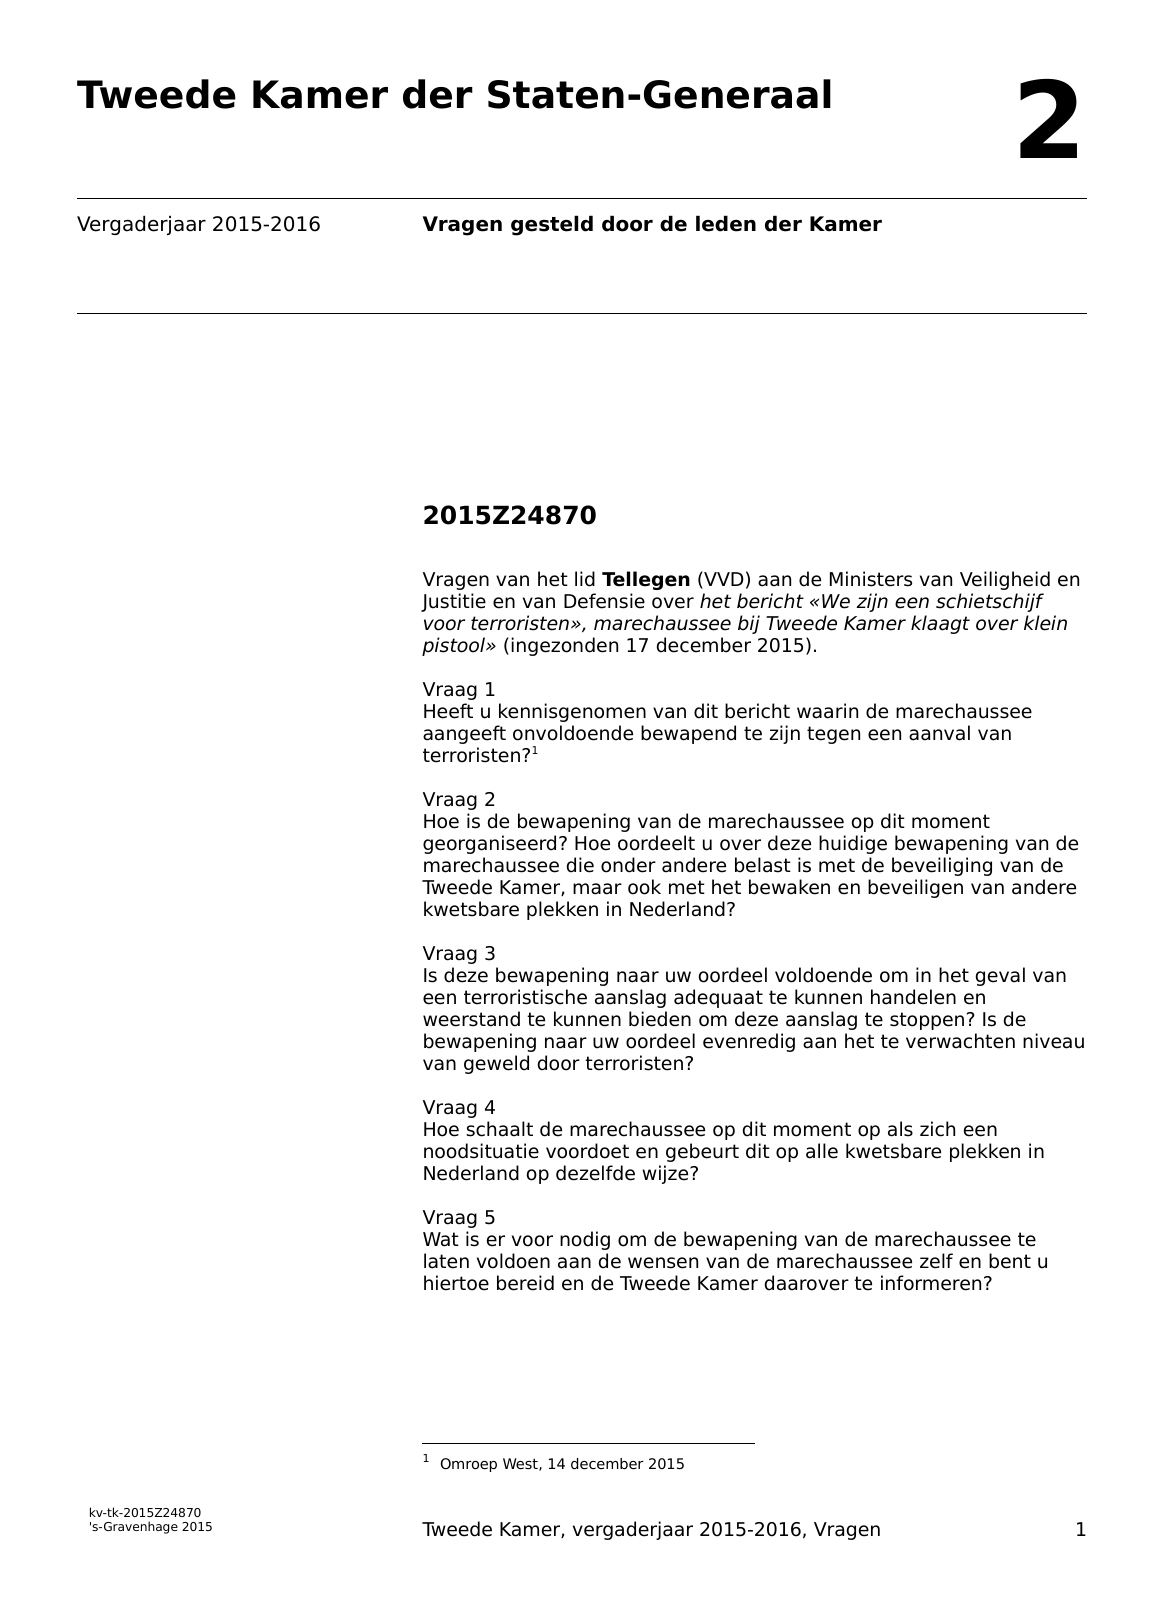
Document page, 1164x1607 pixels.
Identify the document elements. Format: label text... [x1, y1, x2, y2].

text Omroep West, 14 december 2015 [422, 1452, 1087, 1474]
text 's-Gravenhage 2015 [88, 1520, 323, 1534]
text Wat is er voor nodig om de bewapening van de marechaussee te laten voldoen aan de wensen van de marechaussee zelf en bent u hiertoe bereid en de Tweede Kamer daarover te informeren? [422, 1229, 1087, 1295]
text Hoe is de bewapening van de marechaussee op dit moment georganiseerd? Hoe oordeelt u over deze huidige bewapening van de marechaussee die onder andere belast is met de beveiliging van de Tweede Kamer, maar ook met het bewaken en beveiligen van andere kwetsbare plekken in Nederland? [422, 811, 1087, 921]
text Vraag 2 [422, 789, 1087, 811]
table_header Tweede Kamer der Staten-Generaal [77, 59, 886, 198]
text Heeft u kennisgenomen van dit bericht waarin de marechaussee aangeeft onvoldoende bewapend te zijn tegen een aanval van terroristen? [422, 701, 1087, 767]
text Is deze bewapening naar uw oordeel voldoende om in het geval van een terroristische aanslag adequaat te kunnen handelen en weerstand te kunnen bieden om deze aanslag te stoppen? Is de bewapening naar uw oordeel evenredig aan het te verwachten niveau van geweld door terroristen? [422, 965, 1087, 1075]
text Vraag 5 [422, 1207, 1087, 1229]
table_header 2 [886, 59, 1087, 198]
text Vraag 1 [422, 679, 1087, 701]
text 2015Z24870 [422, 501, 1087, 531]
text Vraag 4 [422, 1097, 1087, 1119]
text Vragen van het lid Tellegen (VVD) aan de Ministers van Veiligheid en Justitie en van Defensie over het bericht «We zijn een schietschijf voor terroristen», marechaussee bij Tweede Kamer klaagt over klein pistool» (ingezonden 17 december 2015). [422, 569, 1087, 657]
table_cell Vergaderjaar 2015-2016 [77, 199, 422, 313]
text Vraag 3 [422, 943, 1087, 965]
table_cell Vragen gesteld door de leden der Kamer [422, 199, 1087, 313]
text Hoe schaalt de marechaussee op dit moment op als zich een noodsituatie voordoet en gebeurt dit op alle kwetsbare plekken in Nederland op dezelfde wijze? [422, 1119, 1087, 1185]
text kv-tk-2015Z24870 [88, 1506, 323, 1520]
